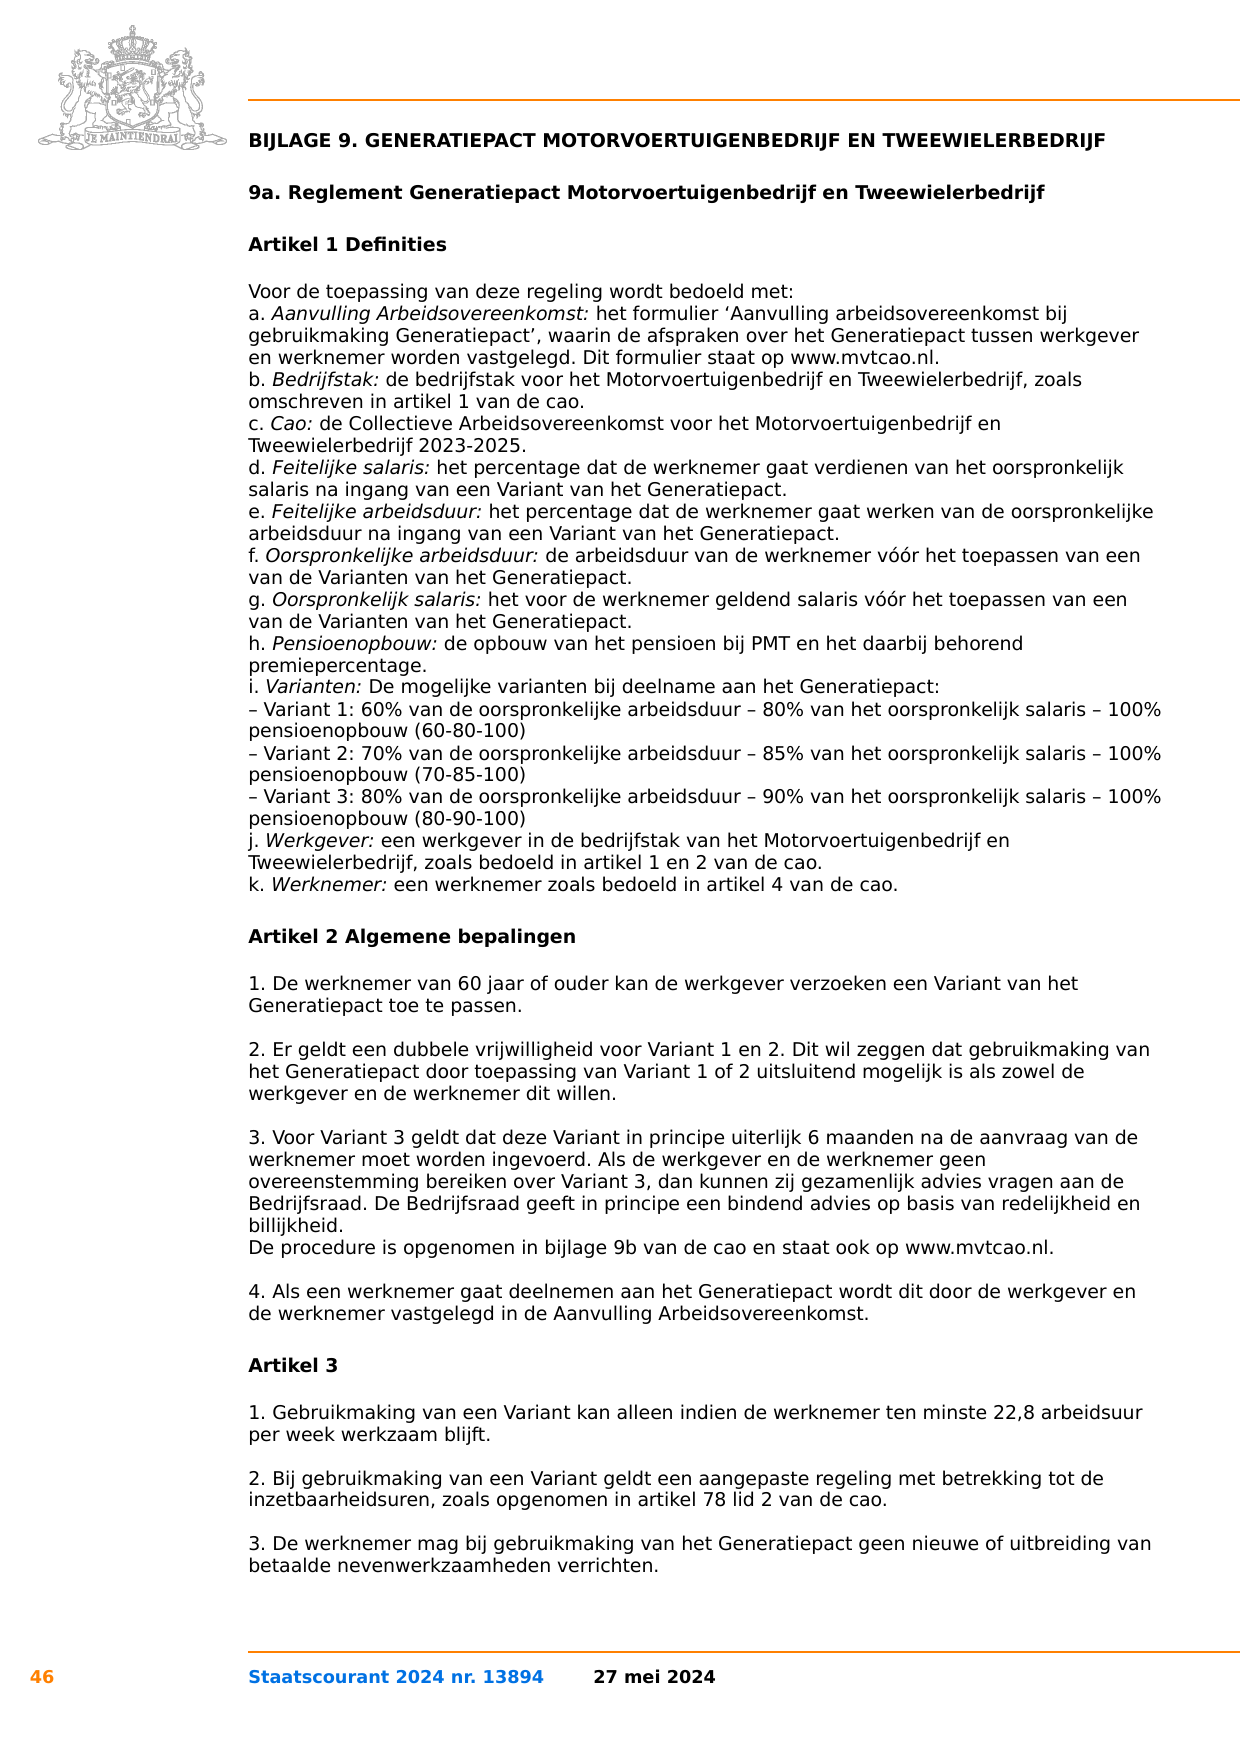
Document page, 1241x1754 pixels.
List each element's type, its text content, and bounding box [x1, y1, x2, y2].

text b. Bedrijfstak: de bedrijfstak voor het Motorvoertuigenbedrijf en Tweewielerbedrijf, zoals omschreven in artikel 1 van de cao. [248, 369, 1163, 413]
text j. Werkgever: een werkgever in de bedrijfstak van het Motorvoertuigenbedrijf en Tweewielerbedrijf, zoals bedoeld in artikel 1 en 2 van de cao. [248, 830, 1163, 874]
text g. Oorspronkelijk salaris: het voor de werknemer geldend salaris vóór het toepassen van een van de Varianten van het Generatiepact. [248, 588, 1163, 632]
text e. Feitelijke arbeidsduur: het percentage dat de werknemer gaat werken van de oorspronkelijke arbeidsduur na ingang van een Variant van het Generatiepact. [248, 501, 1163, 544]
text c. Cao: de Collectieve Arbeidsovereenkomst voor het Motorvoertuigenbedrijf en Tweewielerbedrijf 2023-2025. [248, 413, 1163, 457]
text a. Aanvulling Arbeidsovereenkomst: het formulier ‘Aanvulling arbeidsovereenkomst bij gebruikmaking Generatiepact’, waarin de afspraken over het Generatiepact tussen werkgever en werknemer worden vastgelegd. Dit formulier staat op www.mvtcao.nl. [248, 303, 1163, 369]
text – Variant 2: 70% van de oorspronkelijke arbeidsduur – 85% van het oorspronkelijk salaris – 100% pensioenopbouw (70-85-100) [248, 742, 1163, 786]
text – Variant 1: 60% van de oorspronkelijke arbeidsduur – 80% van het oorspronkelijk salaris – 100% pensioenopbouw (60-80-100) [248, 698, 1163, 742]
subtitle Artikel 3 [248, 1354, 1163, 1377]
subtitle Artikel 1 Definities [248, 234, 1163, 256]
text – Variant 3: 80% van de oorspronkelijke arbeidsduur – 90% van het oorspronkelijk salaris – 100% pensioenopbouw (80-90-100) [248, 786, 1163, 830]
subtitle BIJLAGE 9. GENERATIEPACT MOTORVOERTUIGENBEDRIJF EN TWEEWIELERBEDRIJF [248, 130, 1163, 152]
text 2. Bij gebruikmaking van een Variant geldt een aangepaste regeling met betrekking tot de inzetbaarheidsuren, zoals opgenomen in artikel 78 lid 2 van de cao. [248, 1467, 1163, 1511]
text 2. Er geldt een dubbele vrijwilligheid voor Variant 1 en 2. Dit wil zeggen dat gebruikmaking van het Generatiepact door toepassing van Variant 1 of 2 uitsluitend mogelijk is als zowel de werkgever en de werknemer dit willen. [248, 1039, 1163, 1105]
text 4. Als een werknemer gaat deelnemen aan het Generatiepact wordt dit door de werkgever en de werknemer vastgelegd in de Aanvulling Arbeidsovereenkomst. [248, 1281, 1163, 1324]
text De procedure is opgenomen in bijlage 9b van de cao en staat ook op www.mvtcao.nl. [248, 1237, 1163, 1259]
text i. Varianten: De mogelijke varianten bij deelname aan het Generatiepact: [248, 676, 1163, 698]
text d. Feitelijke salaris: het percentage dat de werknemer gaat verdienen van het oorspronkelijk salaris na ingang van een Variant van het Generatiepact. [248, 457, 1163, 501]
text Voor de toepassing van deze regeling wordt bedoeld met: [248, 281, 1163, 303]
text 3. Voor Variant 3 geldt dat deze Variant in principe uiterlijk 6 maanden na de aanvraag van de werknemer moet worden ingevoerd. Als de werkgever en de werknemer geen overeenstemming bereiken over Variant 3, dan kunnen zij gezamenlijk advies vragen aan de Bedrijfsraad. De Bedrijfsraad geeft in principe een bindend advies op basis van redelijkheid en billijkheid. [248, 1127, 1163, 1237]
text h. Pensioenopbouw: de opbouw van het pensioen bij PMT en het daarbij behorend premiepercentage. [248, 632, 1163, 676]
picture [38, 25, 227, 150]
text k. Werknemer: een werknemer zoals bedoeld in artikel 4 van de cao. [248, 874, 1163, 896]
subtitle 9a. Reglement Generatiepact Motorvoertuigenbedrijf en Tweewielerbedrijf [248, 182, 1163, 204]
text 3. De werknemer mag bij gebruikmaking van het Generatiepact geen nieuwe of uitbreiding van betaalde nevenwerkzaamheden verrichten. [248, 1533, 1163, 1577]
text 1. De werknemer van 60 jaar of ouder kan de werkgever verzoeken een Variant van het Generatiepact toe te passen. [248, 973, 1163, 1017]
text f. Oorspronkelijke arbeidsduur: de arbeidsduur van de werknemer vóór het toepassen van een van de Varianten van het Generatiepact. [248, 544, 1163, 588]
text 1. Gebruikmaking van een Variant kan alleen indien de werknemer ten minste 22,8 arbeidsuur per week werkzaam blijft. [248, 1402, 1163, 1446]
subtitle Artikel 2 Algemene bepalingen [248, 926, 1163, 948]
